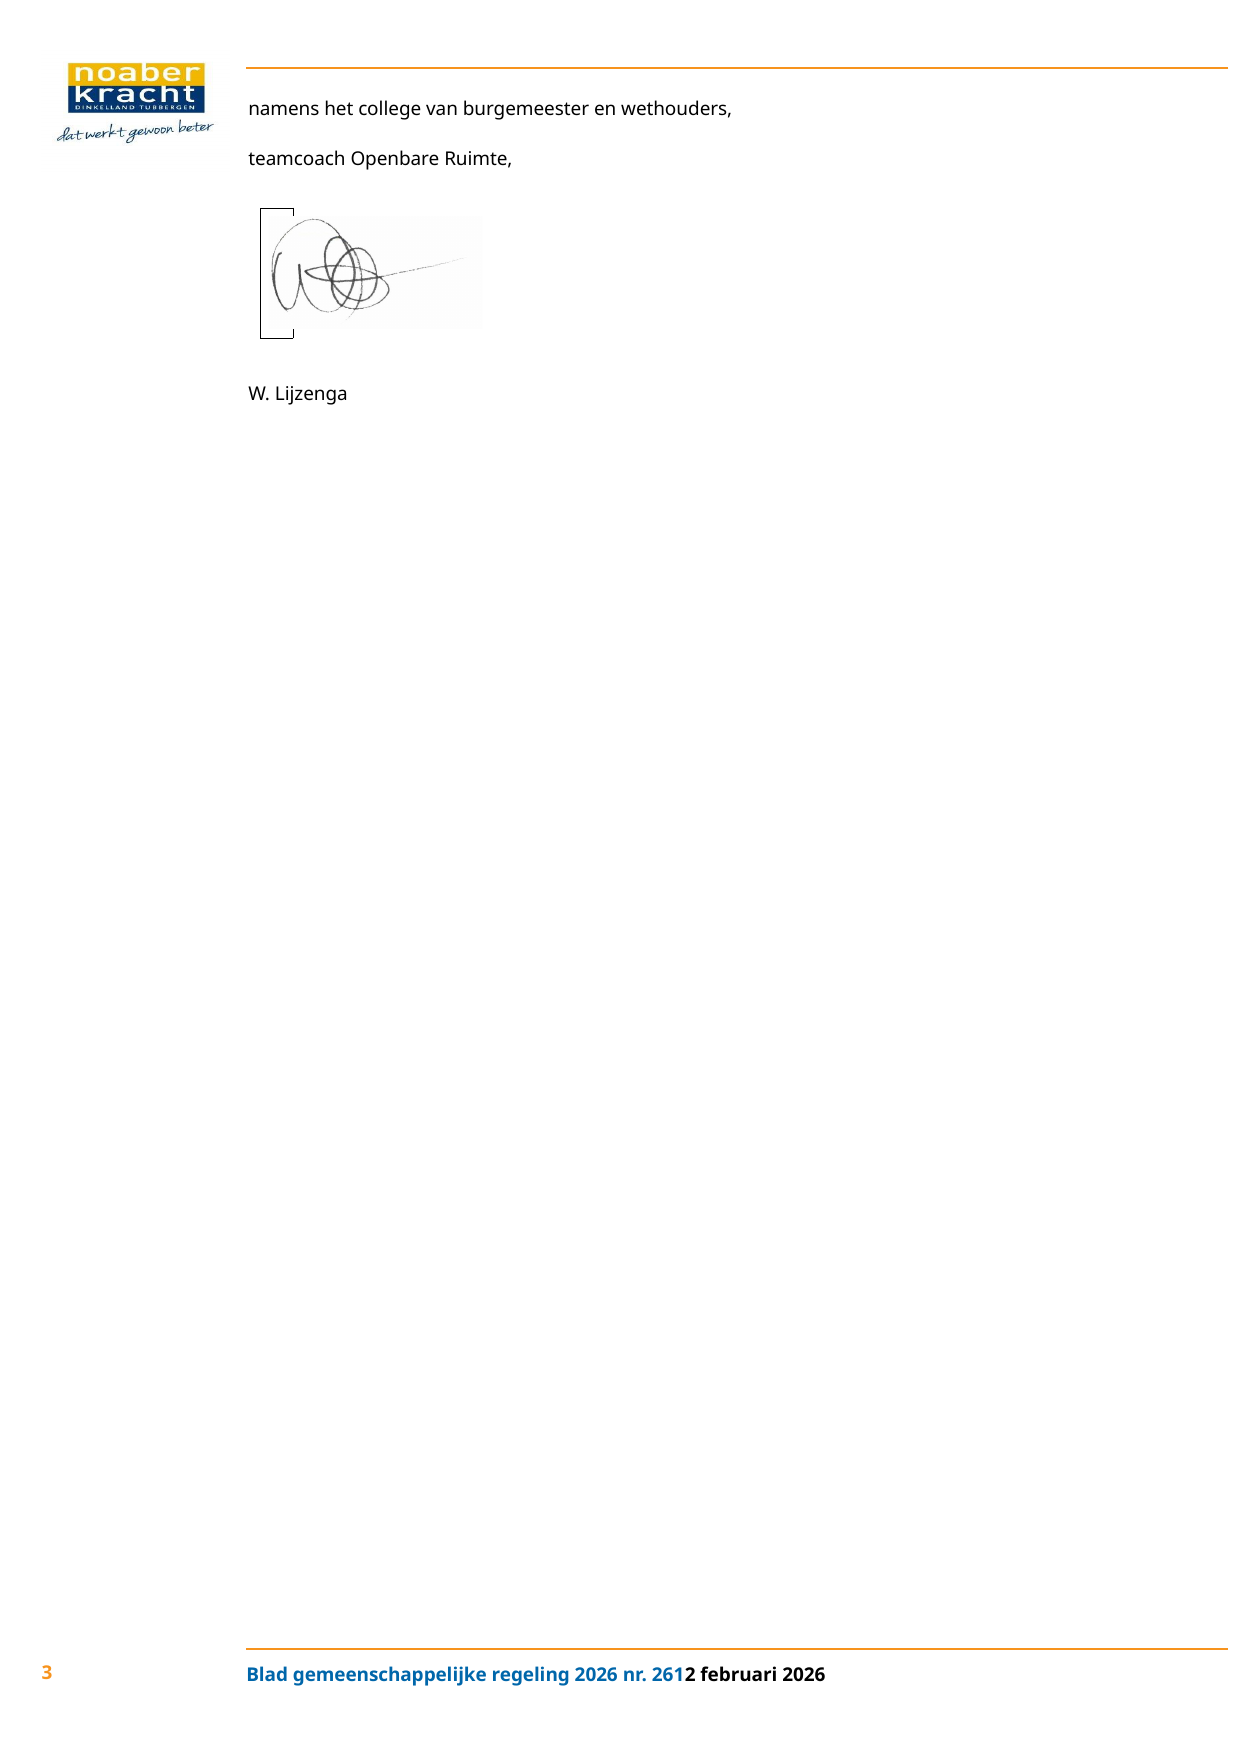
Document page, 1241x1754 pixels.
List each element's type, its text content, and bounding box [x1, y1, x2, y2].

picture [268, 216, 483, 329]
text teamcoach Openbare Ruimte, [248, 145, 1152, 171]
picture [41, 47, 231, 172]
text W. Lijzenga [248, 380, 1152, 406]
text namens het college van burgemeester en wethouders, [248, 95, 1152, 121]
